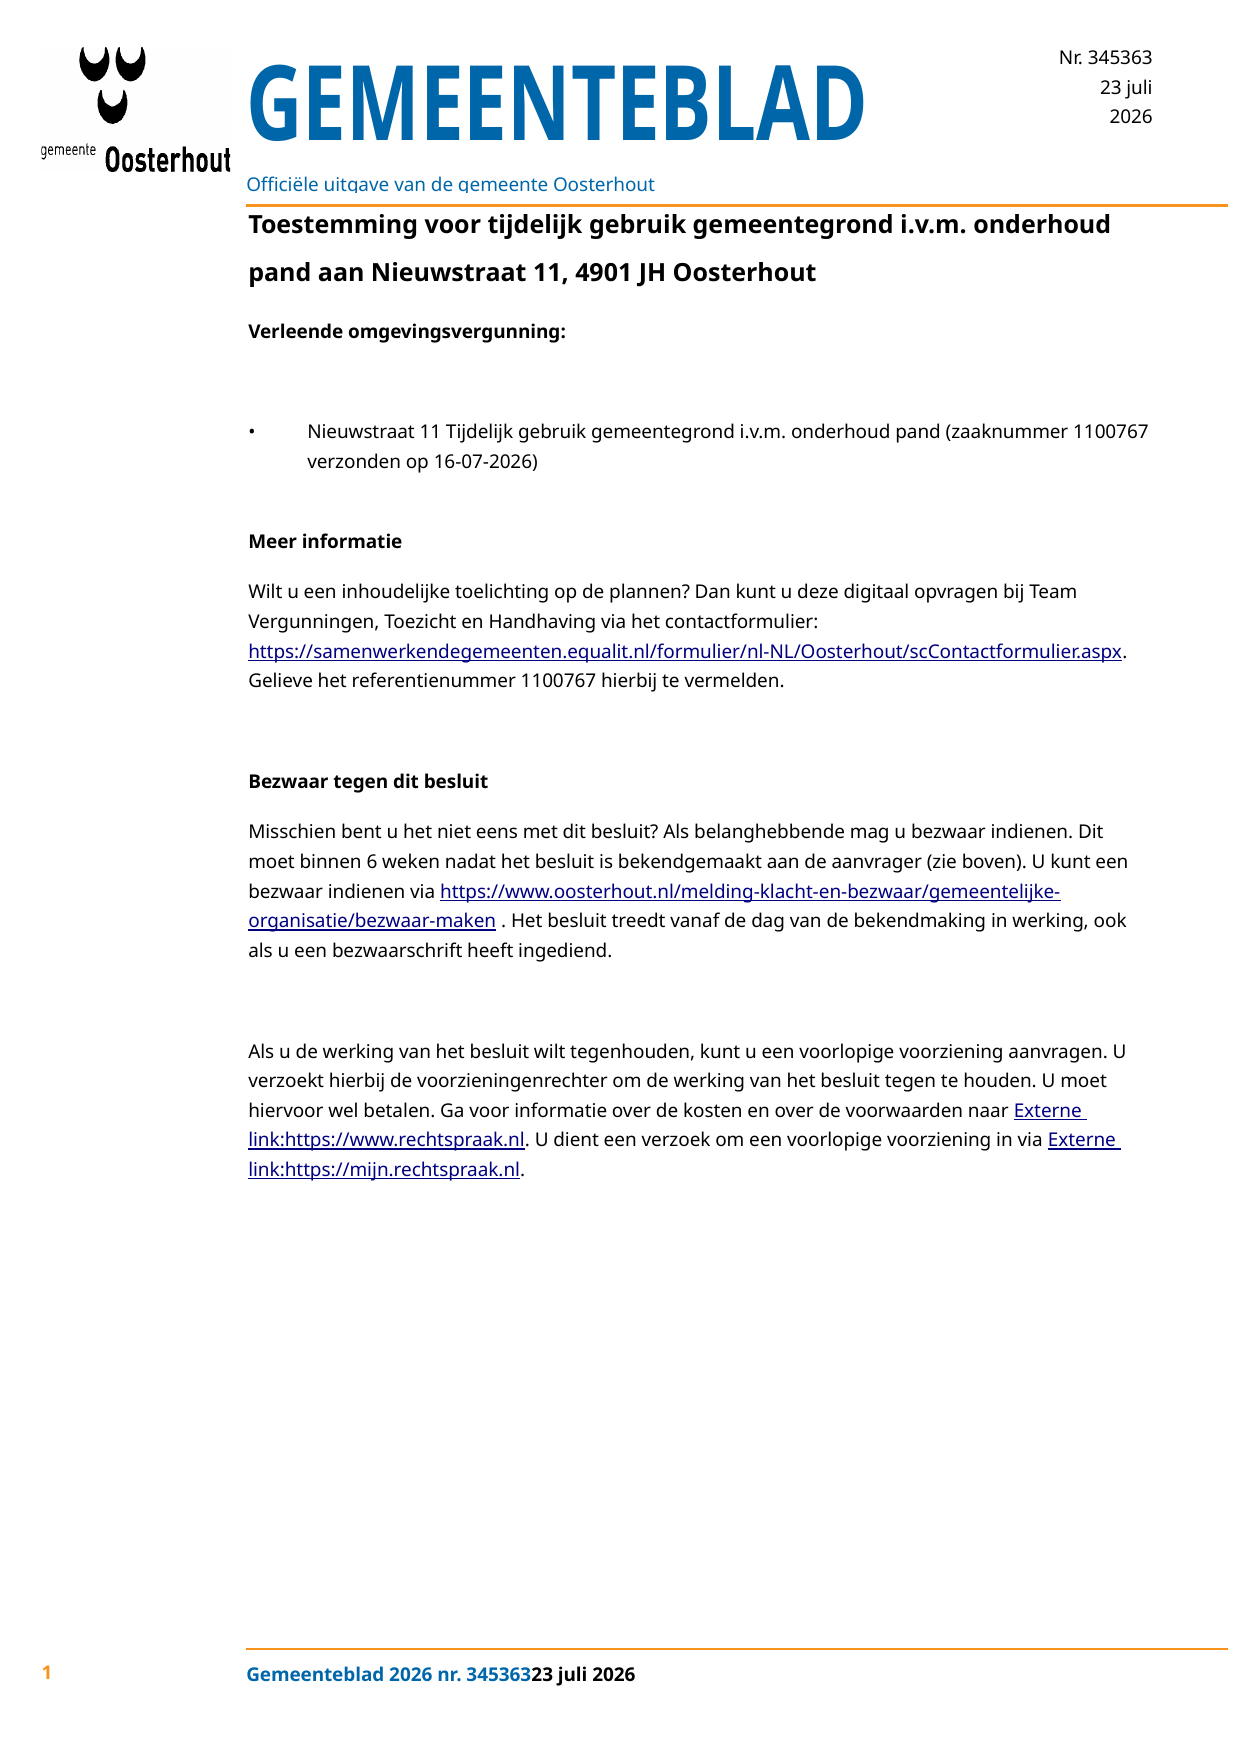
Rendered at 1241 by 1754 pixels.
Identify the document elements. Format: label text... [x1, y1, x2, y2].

text Als u de werking van het besluit wilt tegenhouden, kunt u een voorlopige voorziening aanvragen. U verzoekt hierbij de voorzieningenrechter om de werking van het besluit tegen te houden. U moet hiervoor wel betalen. Ga voor informatie over de kosten en over de voorwaarden naar Externe link:https://www.rechtspraak.nl. U dient een verzoek om een voorlopige voorziening in via Externe link:https://mijn.rechtspraak.nl. [248, 1038, 1152, 1182]
list Nieuwstraat 11 Tijdelijk gebruik gemeentegrond i.v.m. onderhoud pand (zaaknummer 1100767 verzonden op 16-07-2026) [248, 419, 1152, 474]
text Toestemming voor tijdelijk gebruik gemeentegrond i.v.m. onderhoud pand aan Nieuwstraat 11, 4901 JH Oosterhout [248, 207, 1152, 288]
text Wilt u een inhoudelijke toelichting op de plannen? Dan kunt u deze digitaal opvragen bij Team Vergunningen, Toezicht en Handhaving via het contactformulier: https://samenwerkendegemeenten.equalit.nl/formulier/nl-NL/Oosterhout/scContactformulier.aspx. Gelieve het referentienummer 1100767 hierbij te vermelden. [248, 579, 1152, 693]
text Meer informatie [248, 528, 1152, 554]
text Bezwaar tegen dit besluit [248, 768, 1152, 794]
text Verleende omgevingsvergunning: [248, 318, 1152, 344]
text Misschien bent u het niet eens met dit besluit? Als belanghebbende mag u bezwaar indienen. Dit moet binnen 6 weken nadat het besluit is bekendgemaakt aan de aanvrager (zie boven). U kunt een bezwaar indienen via https://www.oosterhout.nl/melding-klacht-en-bezwaar/gemeentelijke-organisatie/bezwaar-maken . Het besluit treedt vanaf de dag van de bekendmaking in werking, ook als u een bezwaarschrift heeft ingediend. [248, 819, 1152, 963]
picture [41, 47, 231, 172]
